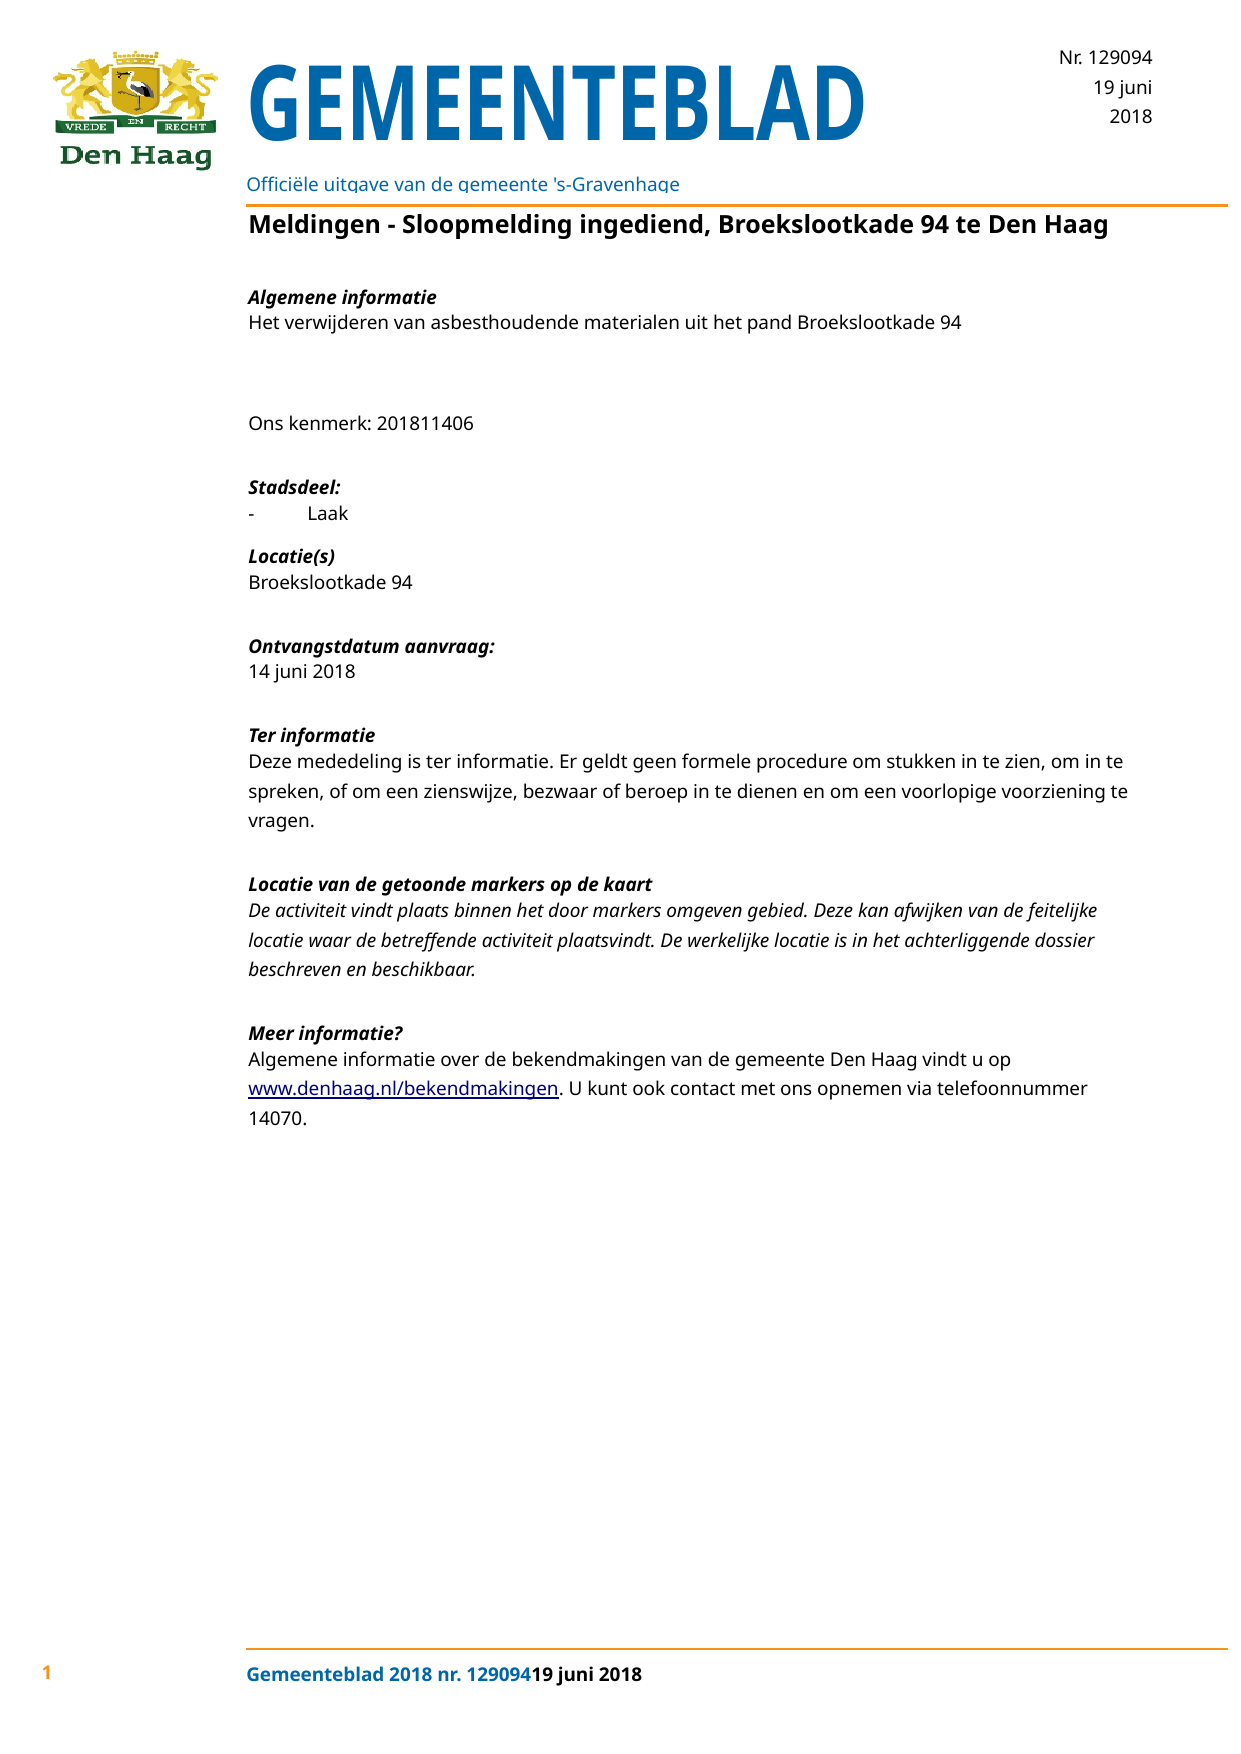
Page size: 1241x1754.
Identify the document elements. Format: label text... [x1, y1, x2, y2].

picture [41, 47, 231, 172]
text Ons kenmerk: 201811406 [248, 410, 1152, 436]
text Stadsdeel: [248, 474, 1152, 500]
text Ter informatie [248, 723, 1152, 748]
list Laak [248, 500, 1152, 526]
text Broekslootkade 94 [248, 569, 1152, 595]
text Meer informatie? [248, 1020, 1152, 1046]
text Meldingen - Sloopmelding ingediend, Broekslootkade 94 te Den Haag [248, 207, 1152, 241]
text Algemene informatie over de bekendmakingen van de gemeente Den Haag vindt u op www.denhaag.nl/bekendmakingen. U kunt ook contact met ons opnemen via telefoonnummer 14070. [248, 1046, 1152, 1131]
text Het verwijderen van asbesthoudende materialen uit het pand Broekslootkade 94 [248, 309, 1152, 335]
text Algemene informatie [248, 284, 1152, 309]
text Locatie van de getoonde markers op de kaart [248, 871, 1152, 897]
text Deze mededeling is ter informatie. Er geldt geen formele procedure om stukken in te zien, om in te spreken, of om een zienswijze, bezwaar of beroep in te dienen en om een voorlopige voorziening te vragen. [248, 748, 1152, 833]
text 14 juni 2018 [248, 659, 1152, 684]
text De activiteit vindt plaats binnen het door markers omgeven gebied. Deze kan afwijken van de feitelijke locatie waar de betreffende activiteit plaatsvindt. De werkelijke locatie is in het achterliggende dossier beschreven en beschikbaar. [248, 897, 1152, 982]
text Locatie(s) [248, 543, 1152, 569]
text Ontvangstdatum aanvraag: [248, 633, 1152, 659]
